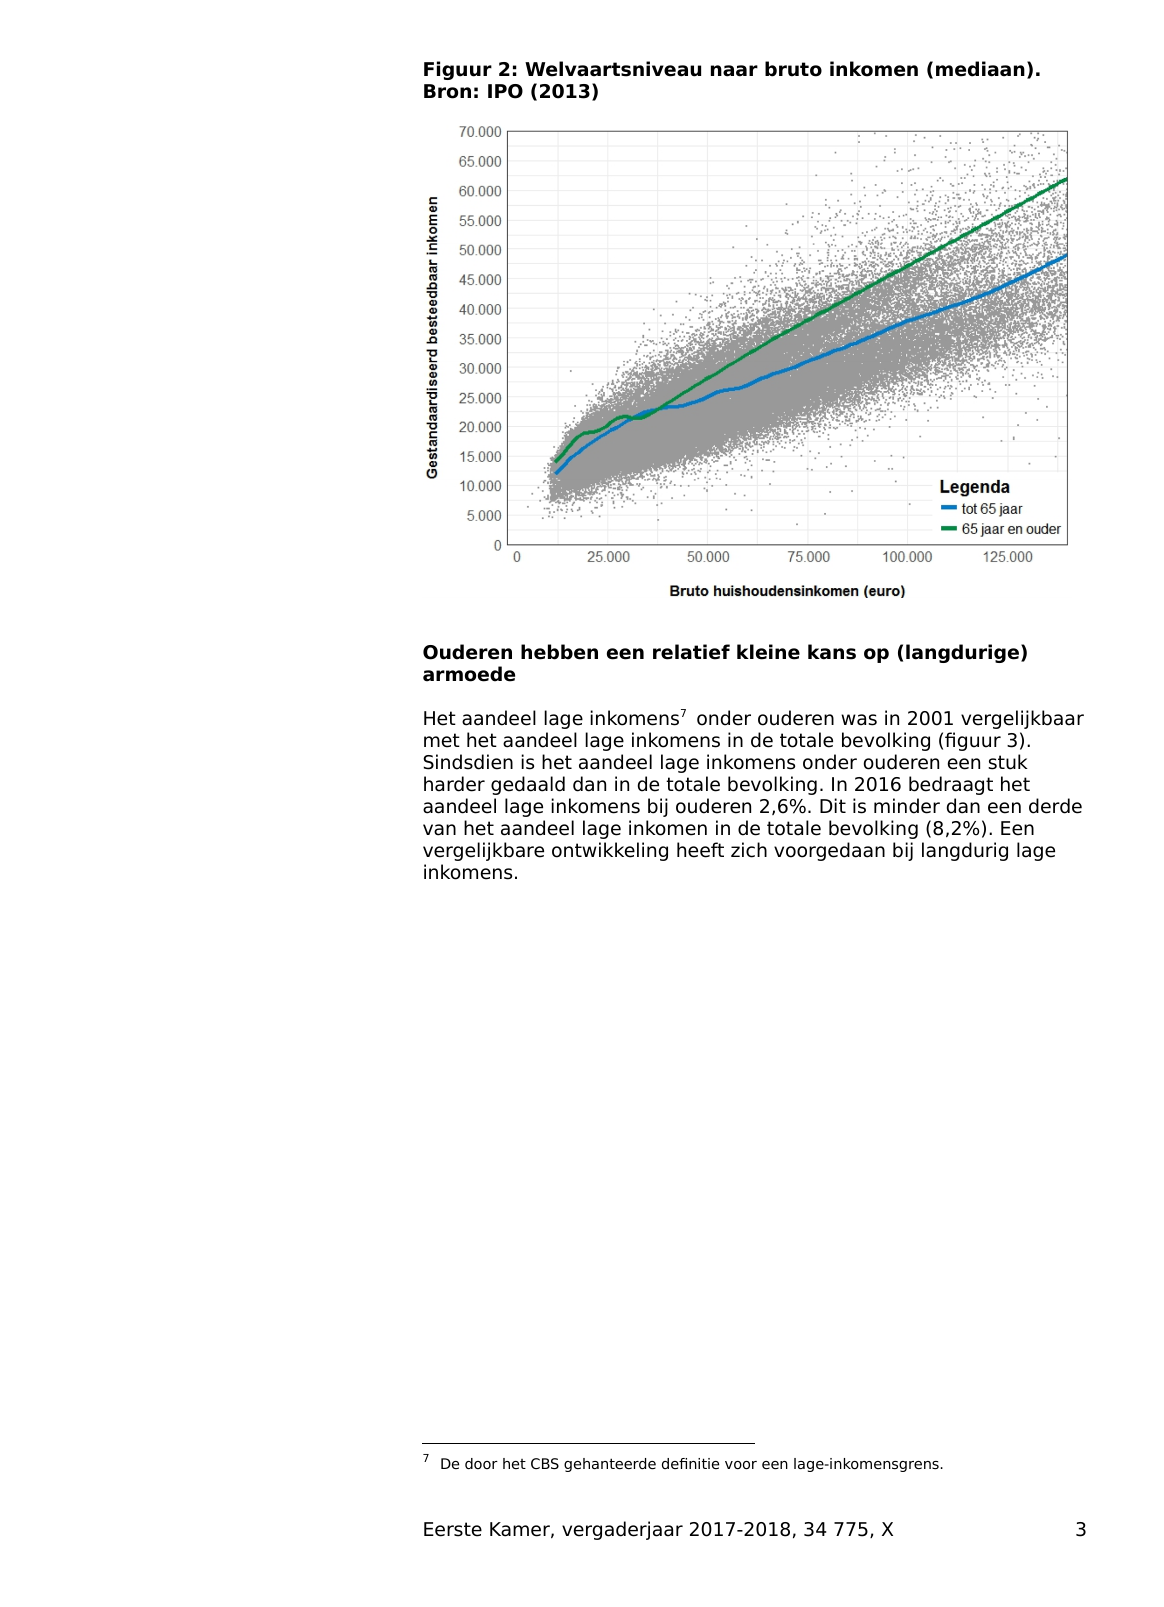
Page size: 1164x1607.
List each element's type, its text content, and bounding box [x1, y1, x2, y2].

text De door het CBS gehanteerde definitie voor een lage-inkomensgrens. [422, 1452, 1087, 1474]
subtitle Ouderen hebben een relatief kleine kans op (langdurige) armoede [422, 642, 1087, 686]
text Het aandeel lage inkomens onder ouderen was in 2001 vergelijkbaar met het aandeel lage inkomens in de totale bevolking (figuur 3). Sindsdien is het aandeel lage inkomens onder ouderen een stuk harder gedaald dan in de totale bevolking. In 2016 bedraagt het aandeel lage inkomens bij ouderen 2,6%. Dit is minder dan een derde van het aandeel lage inkomen in de totale bevolking (8,2%). Een vergelijkbare ontwikkeling heeft zich voorgedaan bij langdurig lage inkomens. [422, 708, 1087, 884]
picture [422, 125, 1072, 598]
subtitle Figuur 2: Welvaartsniveau naar bruto inkomen (mediaan). Bron: IPO (2013) [422, 59, 1087, 103]
